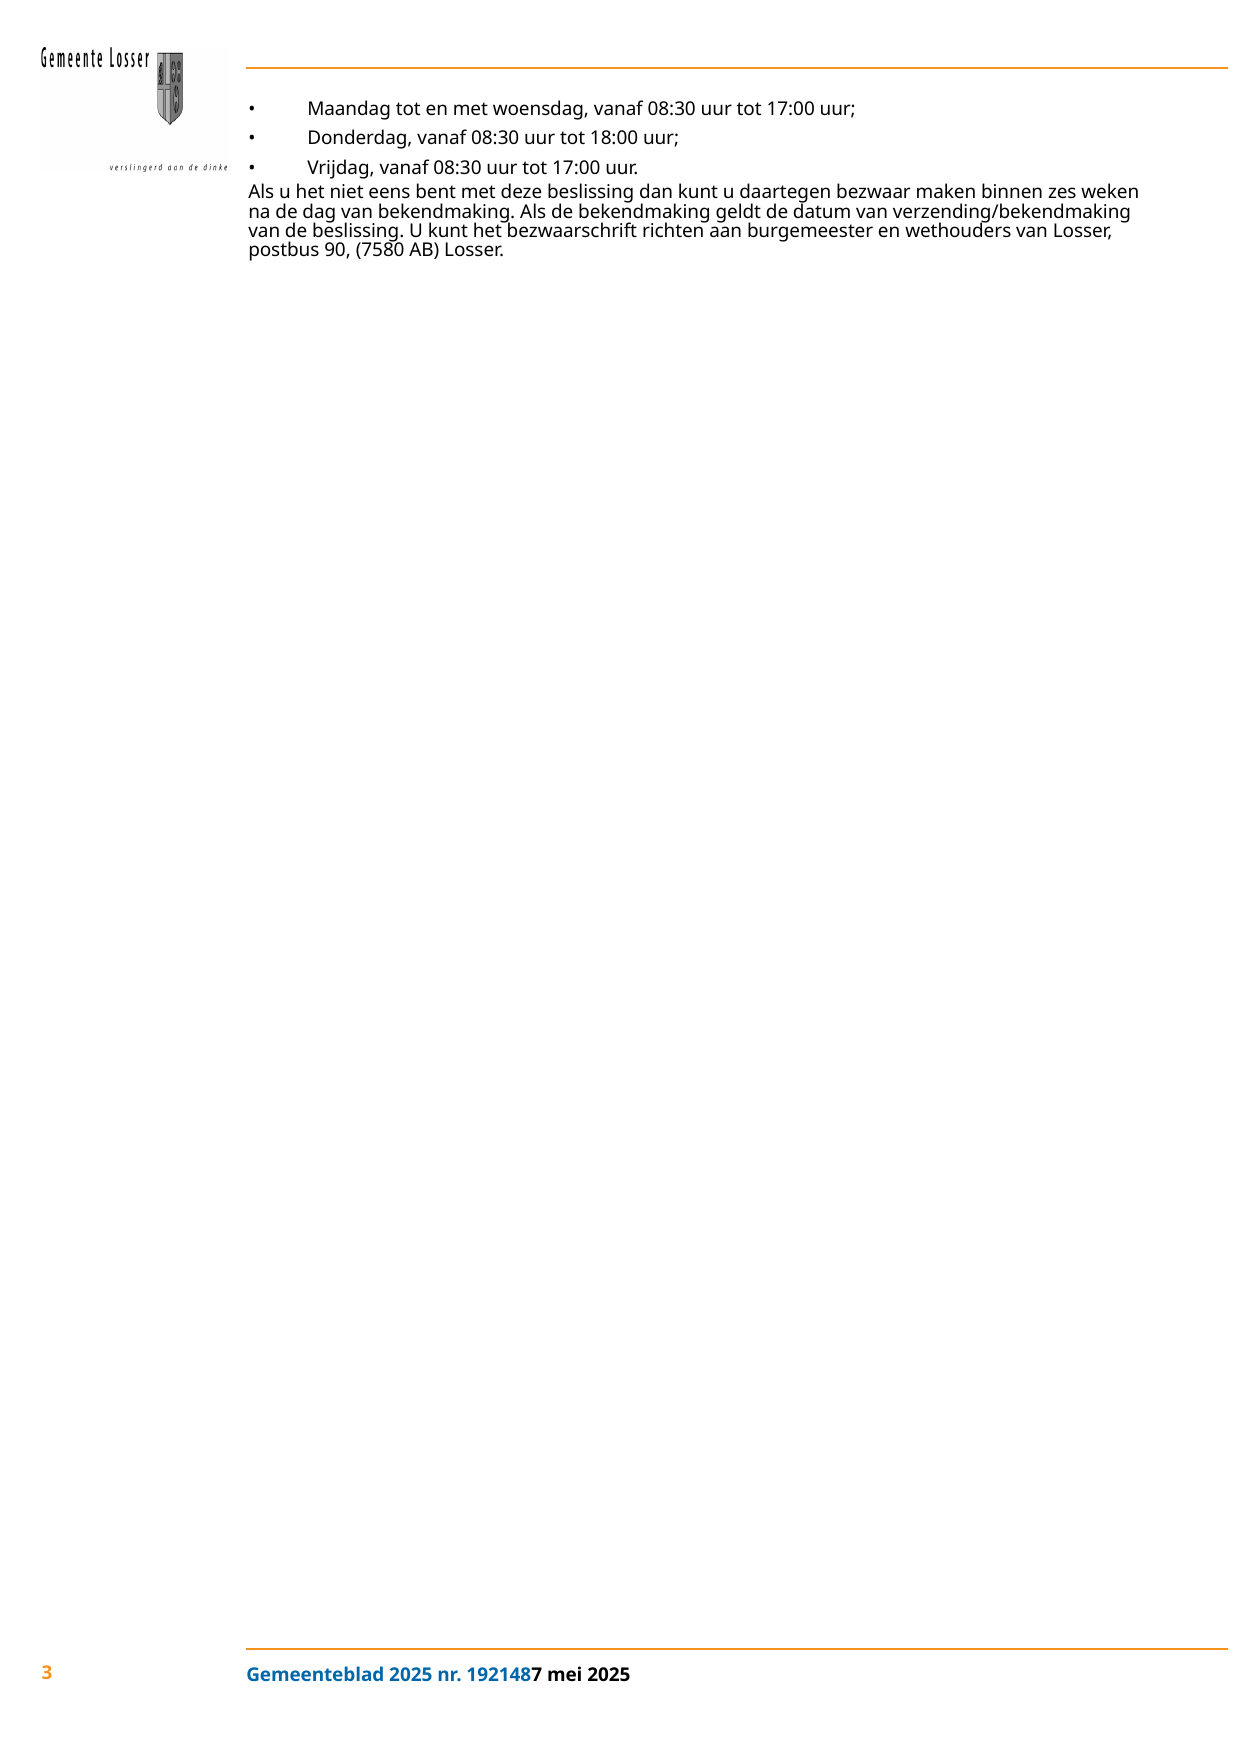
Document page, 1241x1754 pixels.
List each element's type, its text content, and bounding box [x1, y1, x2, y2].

picture [41, 47, 231, 172]
list Donderdag, vanaf 08:30 uur tot 18:00 uur; [248, 124, 1152, 150]
list Maandag tot en met woensdag, vanaf 08:30 uur tot 17:00 uur; [248, 95, 1152, 121]
list Vrijdag, vanaf 08:30 uur tot 17:00 uur. [248, 154, 1152, 180]
text Als u het niet eens bent met deze beslissing dan kunt u daartegen bezwaar maken binnen zes weken na de dag van bekendmaking. Als de bekendmaking geldt de datum van verzending/bekendmaking van de beslissing. U kunt het bezwaarschrift richten aan burgemeester en wethouders van Losser, postbus 90, (7580 AB) Losser. [248, 183, 1152, 261]
